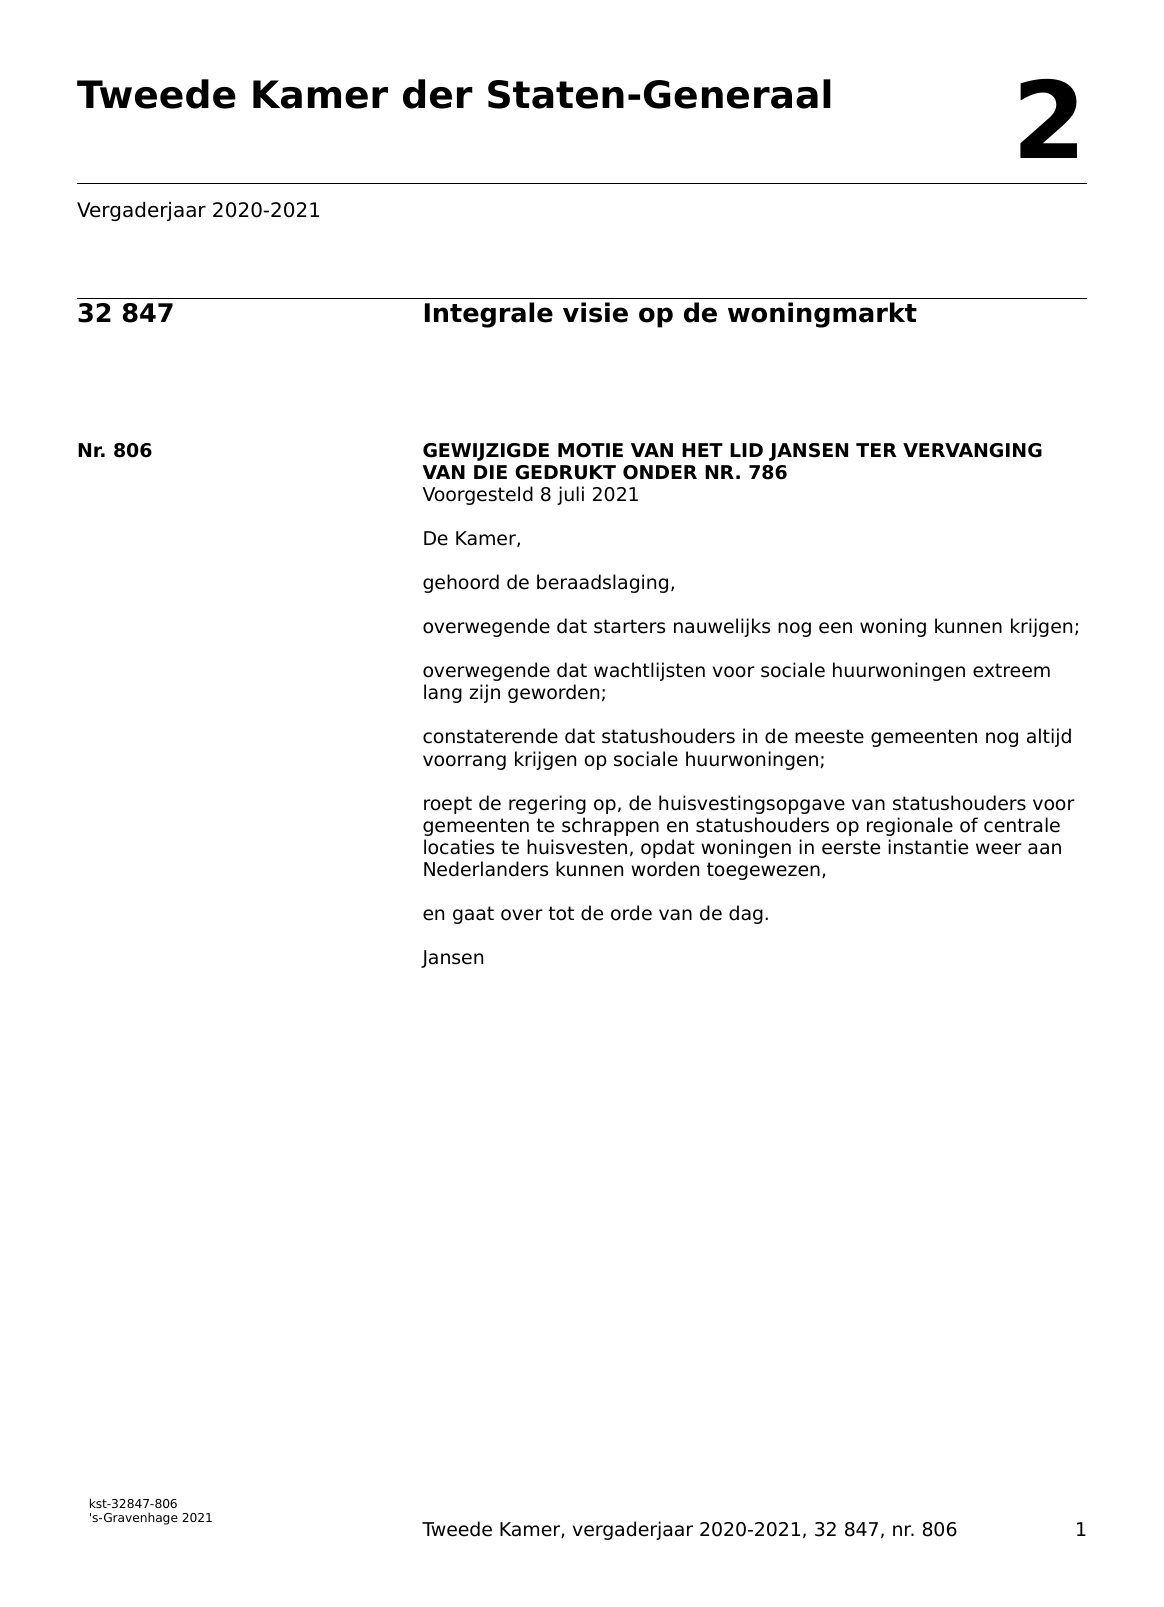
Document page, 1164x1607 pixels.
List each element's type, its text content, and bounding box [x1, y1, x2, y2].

text Jansen [422, 947, 1087, 969]
text constaterende dat statushouders in de meeste gemeenten nog altijd voorrang krijgen op sociale huurwoningen; [422, 726, 1087, 770]
text kst-32847-806 [88, 1497, 323, 1511]
subtitle Nr. 806 GEWIJZIGDE MOTIE VAN HET LID JANSEN TER VERVANGING VAN DIE GEDRUKT ONDER NR. 786 [77, 440, 1087, 484]
text Voorgesteld 8 juli 2021 [422, 484, 1087, 506]
table_header 2 [886, 59, 1087, 183]
text overwegende dat starters nauwelijks nog een woning kunnen krijgen; [422, 616, 1087, 638]
table_cell Vergaderjaar 2020-2021 [77, 184, 1087, 298]
subtitle 32 847 Integrale visie op de woningmarkt [77, 299, 1087, 329]
text gehoord de beraadslaging, [422, 572, 1087, 594]
text De Kamer, [422, 528, 1087, 550]
text roept de regering op, de huisvestingsopgave van statushouders voor gemeenten te schrappen en statushouders op regionale of centrale locaties te huisvesten, opdat woningen in eerste instantie weer aan Nederlanders kunnen worden toegewezen, [422, 793, 1087, 881]
table_header Tweede Kamer der Staten-Generaal [77, 59, 886, 183]
text overwegende dat wachtlijsten voor sociale huurwoningen extreem lang zijn geworden; [422, 660, 1087, 704]
text en gaat over tot de orde van de dag. [422, 903, 1087, 925]
text 's-Gravenhage 2021 [88, 1511, 323, 1525]
